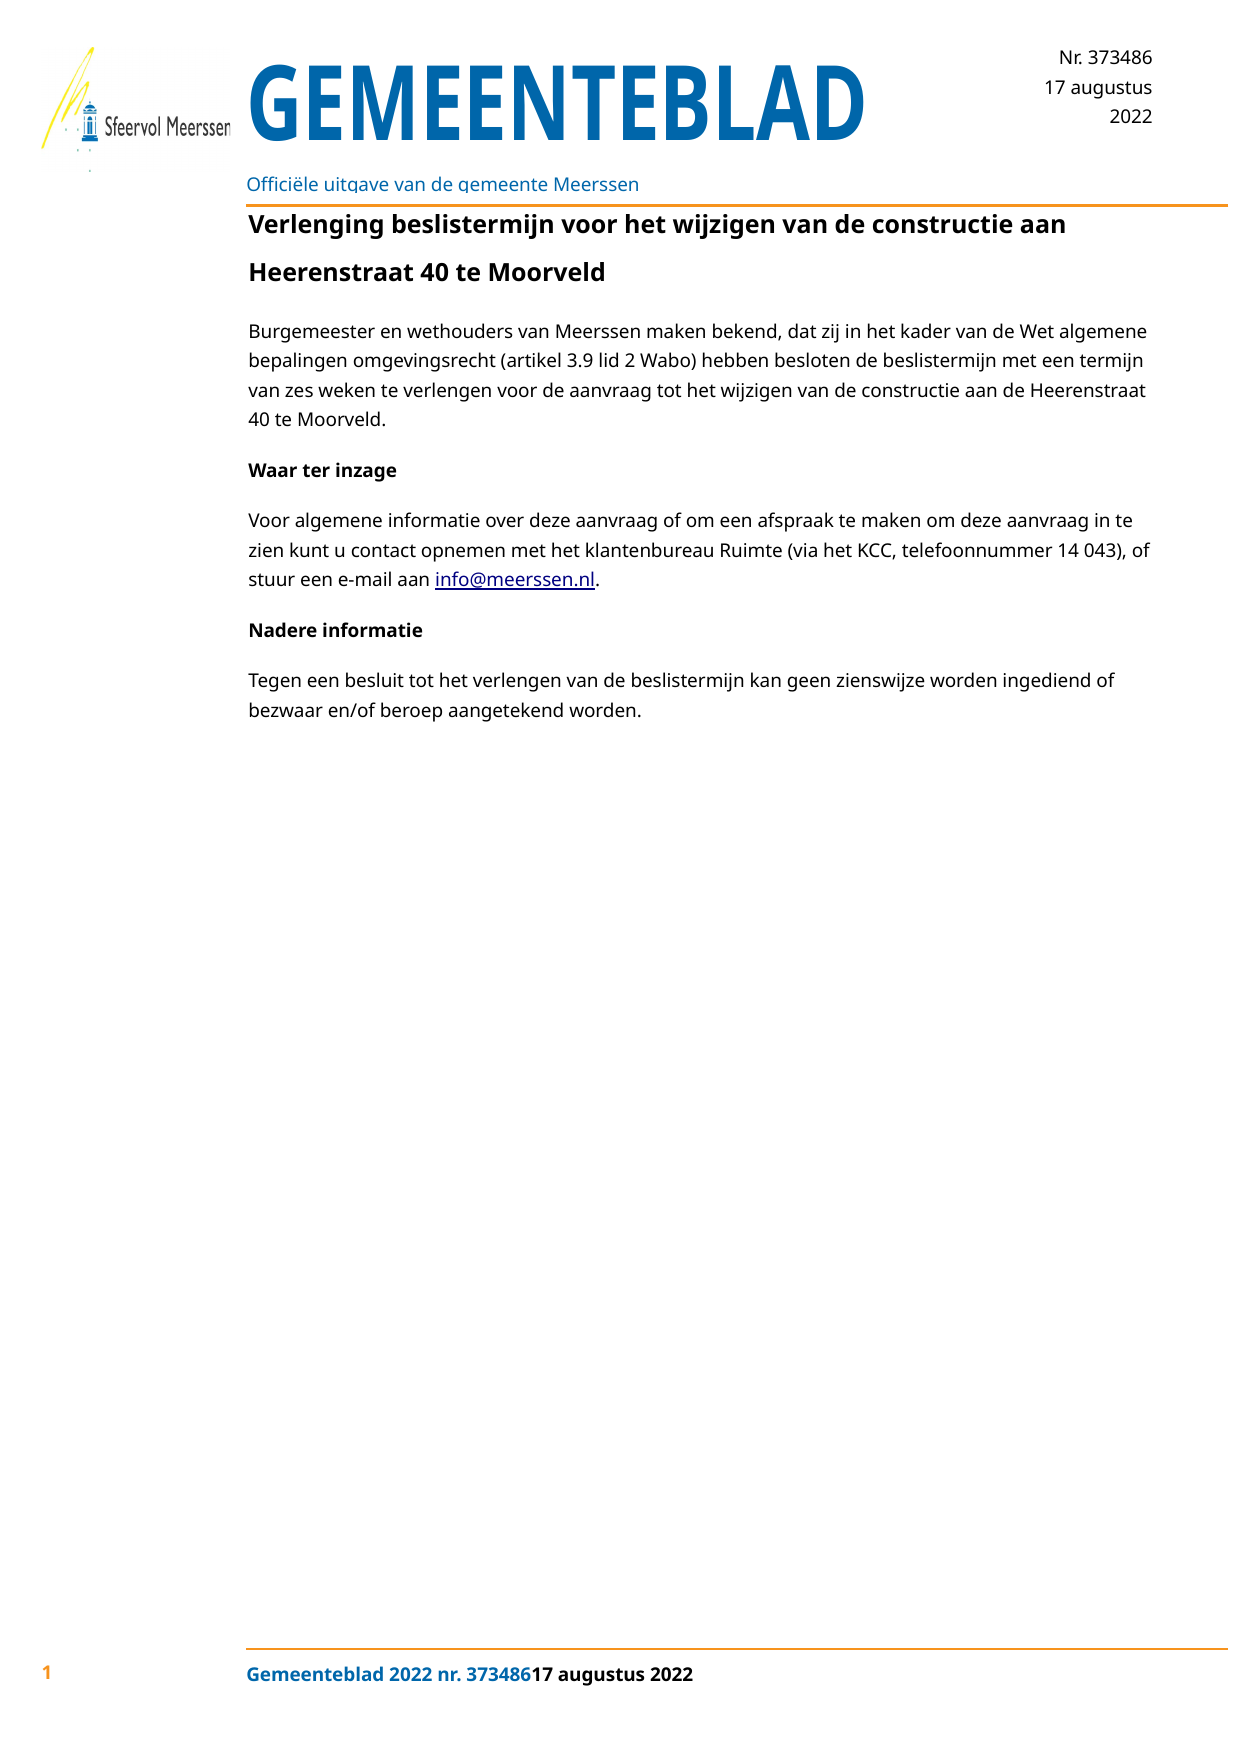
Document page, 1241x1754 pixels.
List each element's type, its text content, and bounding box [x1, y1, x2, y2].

text Nadere informatie [248, 617, 1152, 643]
text Voor algemene informatie over deze aanvraag of om een afspraak te maken om deze aanvraag in te zien kunt u contact opnemen met het klantenbureau Ruimte (via het KCC, telefoonnummer 14 043), of stuur een e-mail aan info@meerssen.nl. [248, 507, 1152, 592]
text Verlenging beslistermijn voor het wijzigen van de constructie aan Heerenstraat 40 te Moorveld [248, 207, 1152, 288]
text Waar ter inzage [248, 457, 1152, 483]
picture [41, 47, 231, 172]
text Burgemeester en wethouders van Meerssen maken bekend, dat zij in het kader van de Wet algemene bepalingen omgevingsrecht (artikel 3.9 lid 2 Wabo) hebben besloten de beslistermijn met een termijn van zes weken te verlengen voor de aanvraag tot het wijzigen van de constructie aan de Heerenstraat 40 te Moorveld. [248, 318, 1152, 432]
text Tegen een besluit tot het verlengen van de beslistermijn kan geen zienswijze worden ingediend of bezwaar en/of beroep aangetekend worden. [248, 667, 1152, 723]
